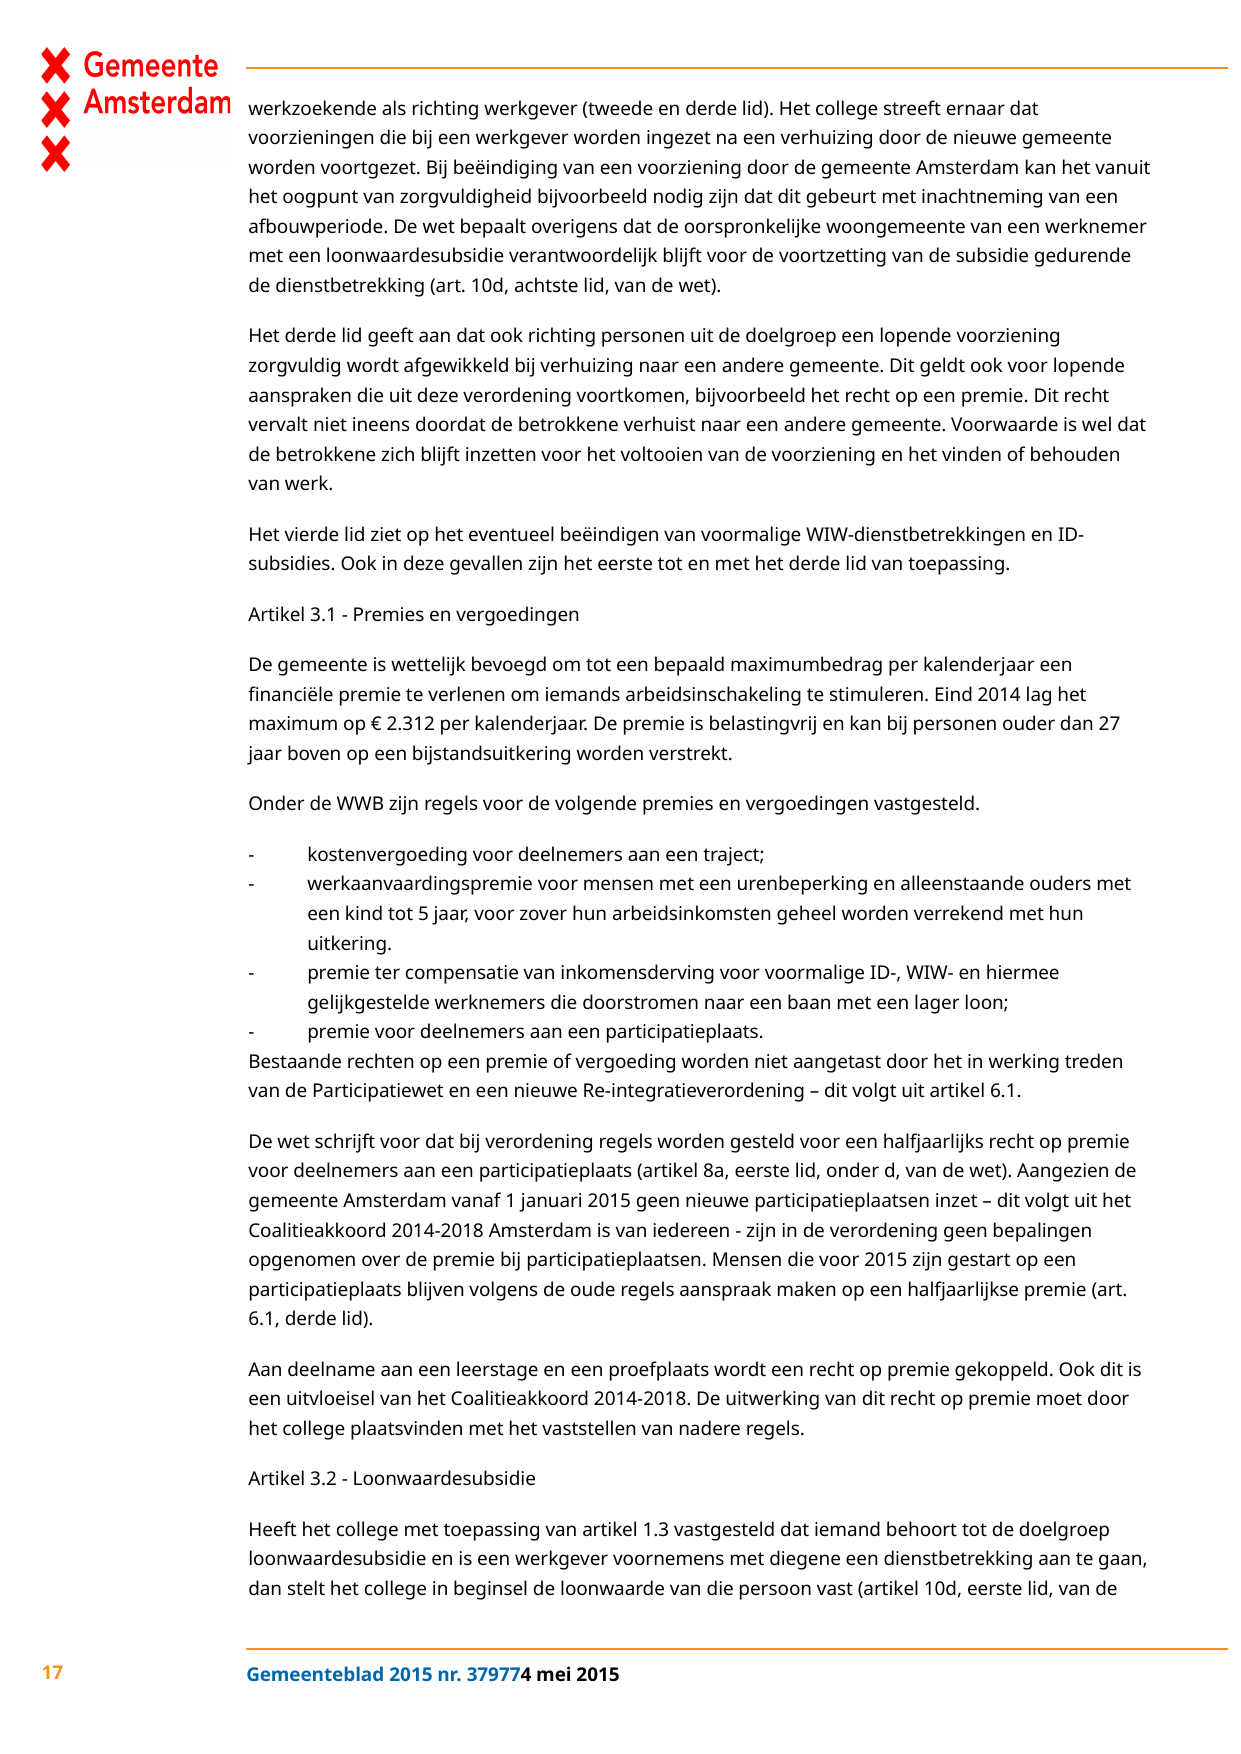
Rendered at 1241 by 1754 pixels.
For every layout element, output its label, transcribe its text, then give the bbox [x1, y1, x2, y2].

text werkzoekende als richting werkgever (tweede en derde lid). Het college streeft ernaar dat voorzieningen die bij een werkgever worden ingezet na een verhuizing door de nieuwe gemeente worden voortgezet. Bij beëindiging van een voorziening door de gemeente Amsterdam kan het vanuit het oogpunt van zorgvuldigheid bijvoorbeeld nodig zijn dat dit gebeurt met inachtneming van een afbouwperiode. De wet bepaalt overigens dat de oorspronkelijke woongemeente van een werknemer met een loonwaardesubsidie verantwoordelijk blijft voor de voortzetting van de subsidie gedurende de dienstbetrekking (art. 10d, achtste lid, van de wet). [248, 95, 1152, 298]
text Heeft het college met toepassing van artikel 1.3 vastgesteld dat iemand behoort tot de doelgroep loonwaardesubsidie en is een werkgever voornemens met diegene een dienstbetrekking aan te gaan, dan stelt het college in beginsel de loonwaarde van die persoon vast (artikel 10d, eerste lid, van de [248, 1516, 1152, 1601]
text Aan deelname aan een leerstage en een proefplaats wordt een recht op premie gekoppeld. Ook dit is een uitvloeisel van het Coalitieakkoord 2014-2018. De uitwerking van dit recht op premie moet door het college plaatsvinden met het vaststellen van nadere regels. [248, 1356, 1152, 1441]
picture [41, 47, 231, 172]
list werkaanvaardingspremie voor mensen met een urenbeperking en alleenstaande ouders met een kind tot 5 jaar, voor zover hun arbeidsinkomsten geheel worden verrekend met hun uitkering. [248, 871, 1152, 956]
list kostenvergoeding voor deelnemers aan een traject; [248, 841, 1152, 867]
text De wet schrijft voor dat bij verordening regels worden gesteld voor een halfjaarlijks recht op premie voor deelnemers aan een participatieplaats (artikel 8a, eerste lid, onder d, van de wet). Aangezien de gemeente Amsterdam vanaf 1 januari 2015 geen nieuwe participatieplaatsen inzet – dit volgt uit het Coalitieakkoord 2014-2018 Amsterdam is van iedereen - zijn in de verordening geen bepalingen opgenomen over de premie bij participatieplaatsen. Mensen die voor 2015 zijn gestart op een participatieplaats blijven volgens de oude regels aanspraak maken op een halfjaarlijkse premie (art. 6.1, derde lid). [248, 1128, 1152, 1331]
text Onder de WWB zijn regels voor de volgende premies en vergoedingen vastgesteld. [248, 791, 1152, 816]
list premie ter compensatie van inkomensderving voor voormalige ID-, WIW- en hiermee gelijkgestelde werknemers die doorstromen naar een baan met een lager loon; [248, 959, 1152, 1015]
text Het vierde lid ziet op het eventueel beëindigen van voormalige WIW-dienstbetrekkingen en ID-subsidies. Ook in deze gevallen zijn het eerste tot en met het derde lid van toepassing. [248, 521, 1152, 576]
text Het derde lid geeft aan dat ook richting personen uit de doelgroep een lopende voorziening zorgvuldig wordt afgewikkeld bij verhuizing naar een andere gemeente. Dit geldt ook voor lopende aanspraken die uit deze verordening voortkomen, bijvoorbeeld het recht op een premie. Dit recht vervalt niet ineens doordat de betrokkene verhuist naar een andere gemeente. Voorwaarde is wel dat de betrokkene zich blijft inzetten voor het voltooien van de voorziening en het vinden of behouden van werk. [248, 323, 1152, 496]
list premie voor deelnemers aan een participatieplaats. [248, 1018, 1152, 1044]
text Artikel 3.1 - Premies en vergoedingen [248, 601, 1152, 627]
text Artikel 3.2 - Loonwaardesubsidie [248, 1466, 1152, 1491]
text De gemeente is wettelijk bevoegd om tot een bepaald maximumbedrag per kalenderjaar een financiële premie te verlenen om iemands arbeidsinschakeling te stimuleren. Eind 2014 lag het maximum op € 2.312 per kalenderjaar. De premie is belastingvrij en kan bij personen ouder dan 27 jaar boven op een bijstandsuitkering worden verstrekt. [248, 651, 1152, 766]
text Bestaande rechten op een premie of vergoeding worden niet aangetast door het in werking treden van de Participatiewet en een nieuwe Re-integratieverordening – dit volgt uit artikel 6.1. [248, 1048, 1152, 1103]
